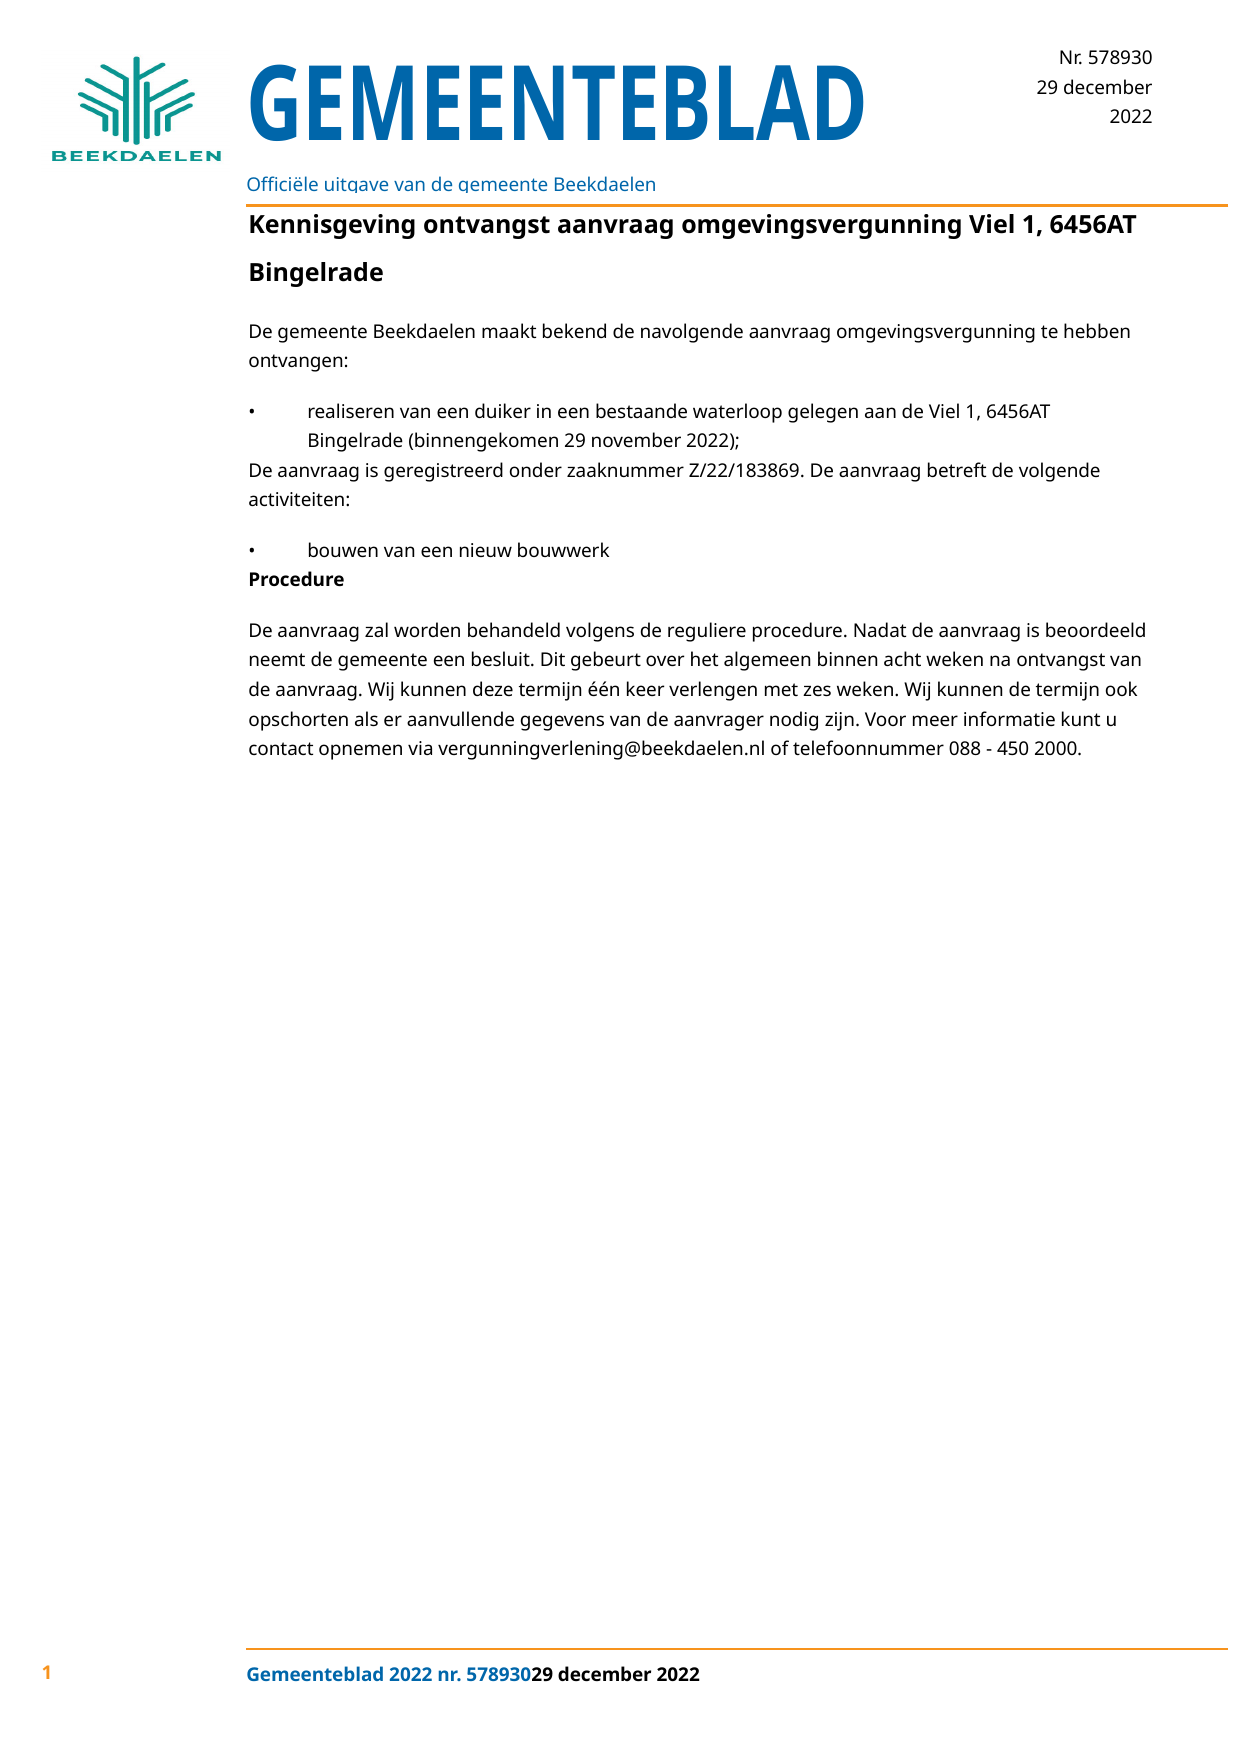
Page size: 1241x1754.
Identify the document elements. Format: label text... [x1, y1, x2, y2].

picture [41, 47, 231, 172]
list realiseren van een duiker in een bestaande waterloop gelegen aan de Viel 1, 6456AT Bingelrade (binnengekomen 29 november 2022); [248, 398, 1152, 453]
text De aanvraag zal worden behandeld volgens de reguliere procedure. Nadat de aanvraag is beoordeeld neemt de gemeente een besluit. Dit gebeurt over het algemeen binnen acht weken na ontvangst van de aanvraag. Wij kunnen deze termijn één keer verlengen met zes weken. Wij kunnen de termijn ook opschorten als er aanvullende gegevens van de aanvrager nodig zijn. Voor meer informatie kunt u contact opnemen via vergunningverlening@beekdaelen.nl of telefoonnummer 088 - 450 2000. [248, 617, 1152, 761]
text Procedure [248, 567, 1152, 592]
text De gemeente Beekdaelen maakt bekend de navolgende aanvraag omgevingsvergunning te hebben ontvangen: [248, 318, 1152, 373]
list bouwen van een nieuw bouwwerk [248, 537, 1152, 563]
text De aanvraag is geregistreerd onder zaaknummer Z/22/183869. De aanvraag betreft de volgende activiteiten: [248, 457, 1152, 512]
text Kennisgeving ontvangst aanvraag omgevingsvergunning Viel 1, 6456AT Bingelrade [248, 207, 1152, 288]
